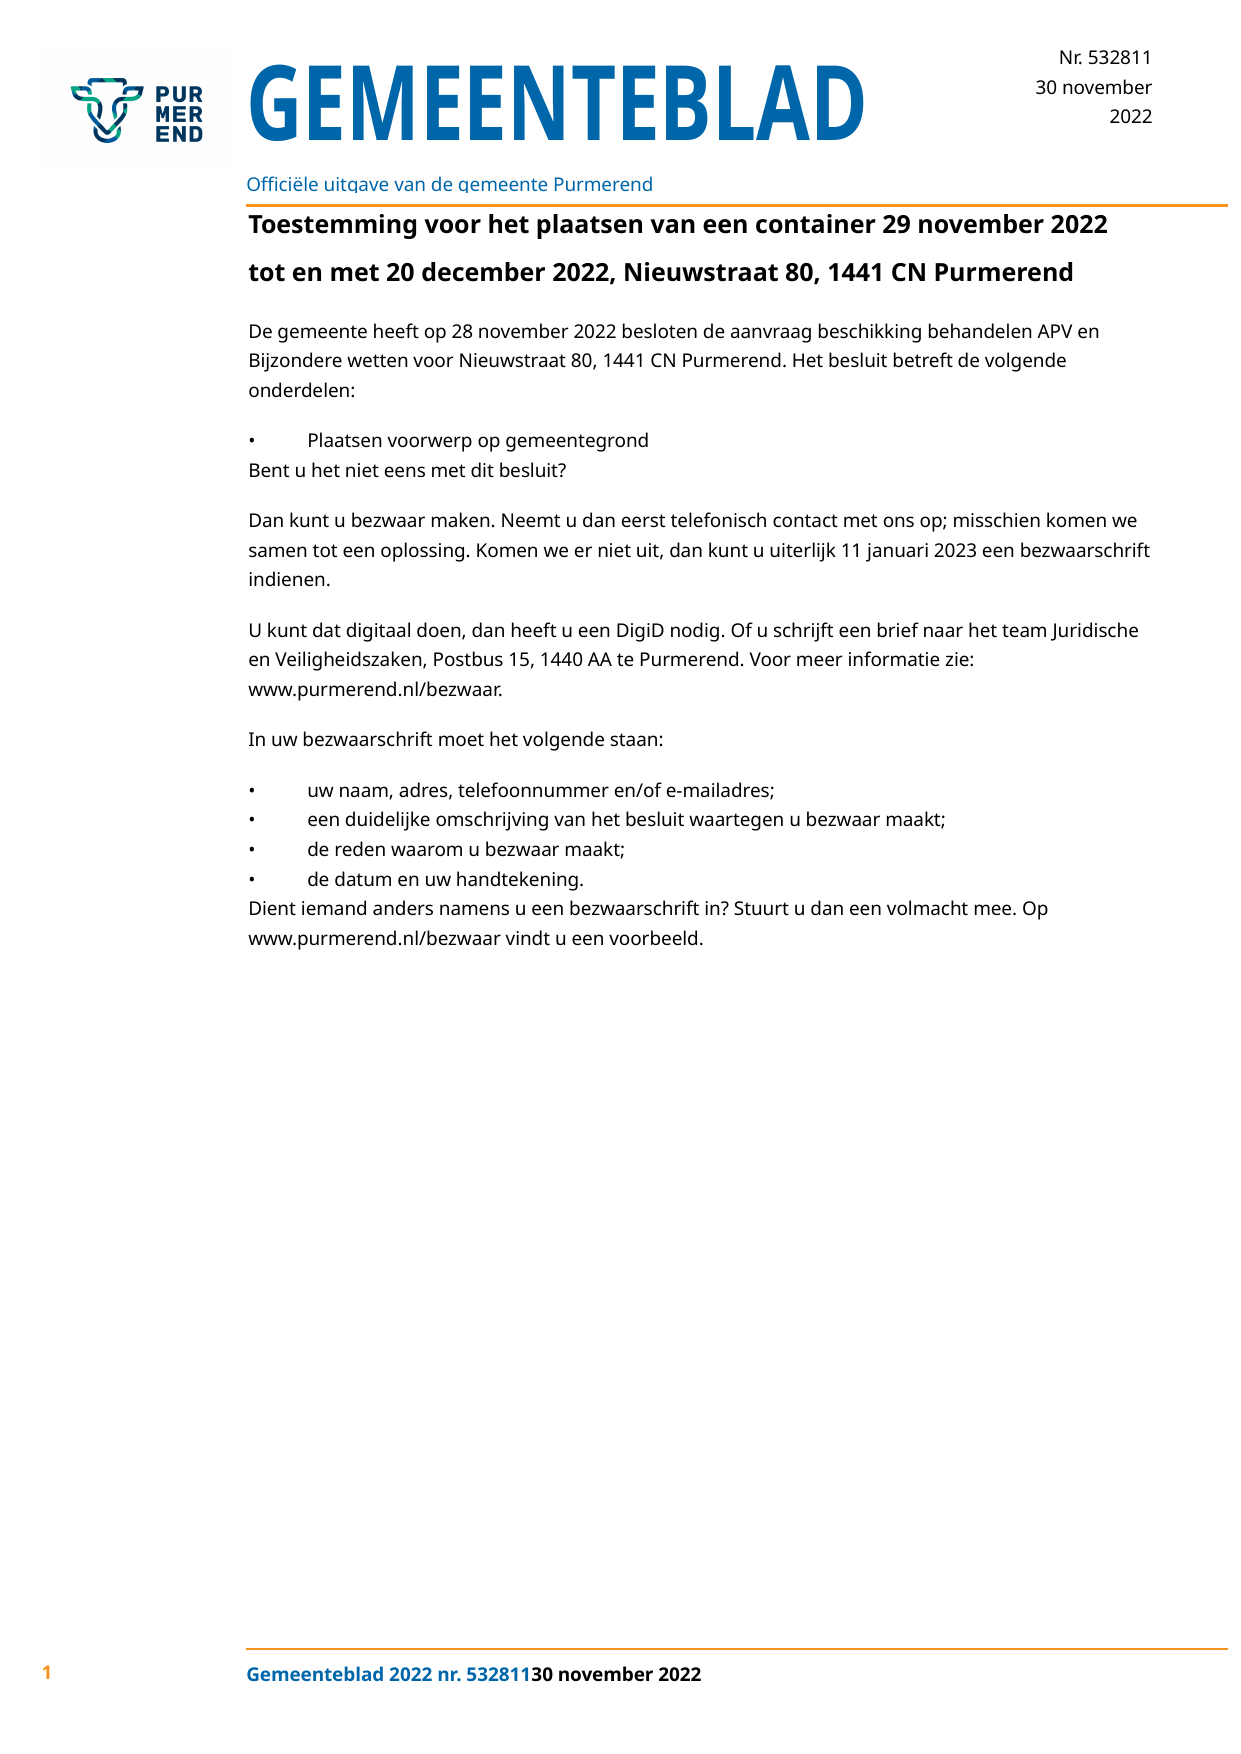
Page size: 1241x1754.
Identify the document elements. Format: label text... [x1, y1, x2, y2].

text De gemeente heeft op 28 november 2022 besloten de aanvraag beschikking behandelen APV en Bijzondere wetten voor Nieuwstraat 80, 1441 CN Purmerend. Het besluit betreft de volgende onderdelen: [248, 318, 1152, 403]
text U kunt dat digitaal doen, dan heeft u een DigiD nodig. Of u schrijft een brief naar het team Juridische en Veiligheidszaken, Postbus 15, 1440 AA te Purmerend. Voor meer informatie zie: www.purmerend.nl/bezwaar. [248, 617, 1152, 702]
picture [41, 47, 231, 172]
text Dan kunt u bezwaar maken. Neemt u dan eerst telefonisch contact met ons op; misschien komen we samen tot een oplossing. Komen we er niet uit, dan kunt u uiterlijk 11 januari 2023 een bezwaarschrift indienen. [248, 507, 1152, 592]
text Toestemming voor het plaatsen van een container 29 november 2022 tot en met 20 december 2022, Nieuwstraat 80, 1441 CN Purmerend [248, 207, 1152, 288]
list de datum en uw handtekening. [248, 866, 1152, 892]
list de reden waarom u bezwaar maakt; [248, 836, 1152, 862]
text Bent u het niet eens met dit besluit? [248, 457, 1152, 483]
text Dient iemand anders namens u een bezwaarschrift in? Stuurt u dan een volmacht mee. Op www.purmerend.nl/bezwaar vindt u een voorbeeld. [248, 895, 1152, 951]
list een duidelijke omschrijving van het besluit waartegen u bezwaar maakt; [248, 807, 1152, 832]
list uw naam, adres, telefoonnummer en/of e-mailadres; [248, 777, 1152, 803]
list Plaatsen voorwerp op gemeentegrond [248, 427, 1152, 453]
text In uw bezwaarschrift moet het volgende staan: [248, 727, 1152, 752]
